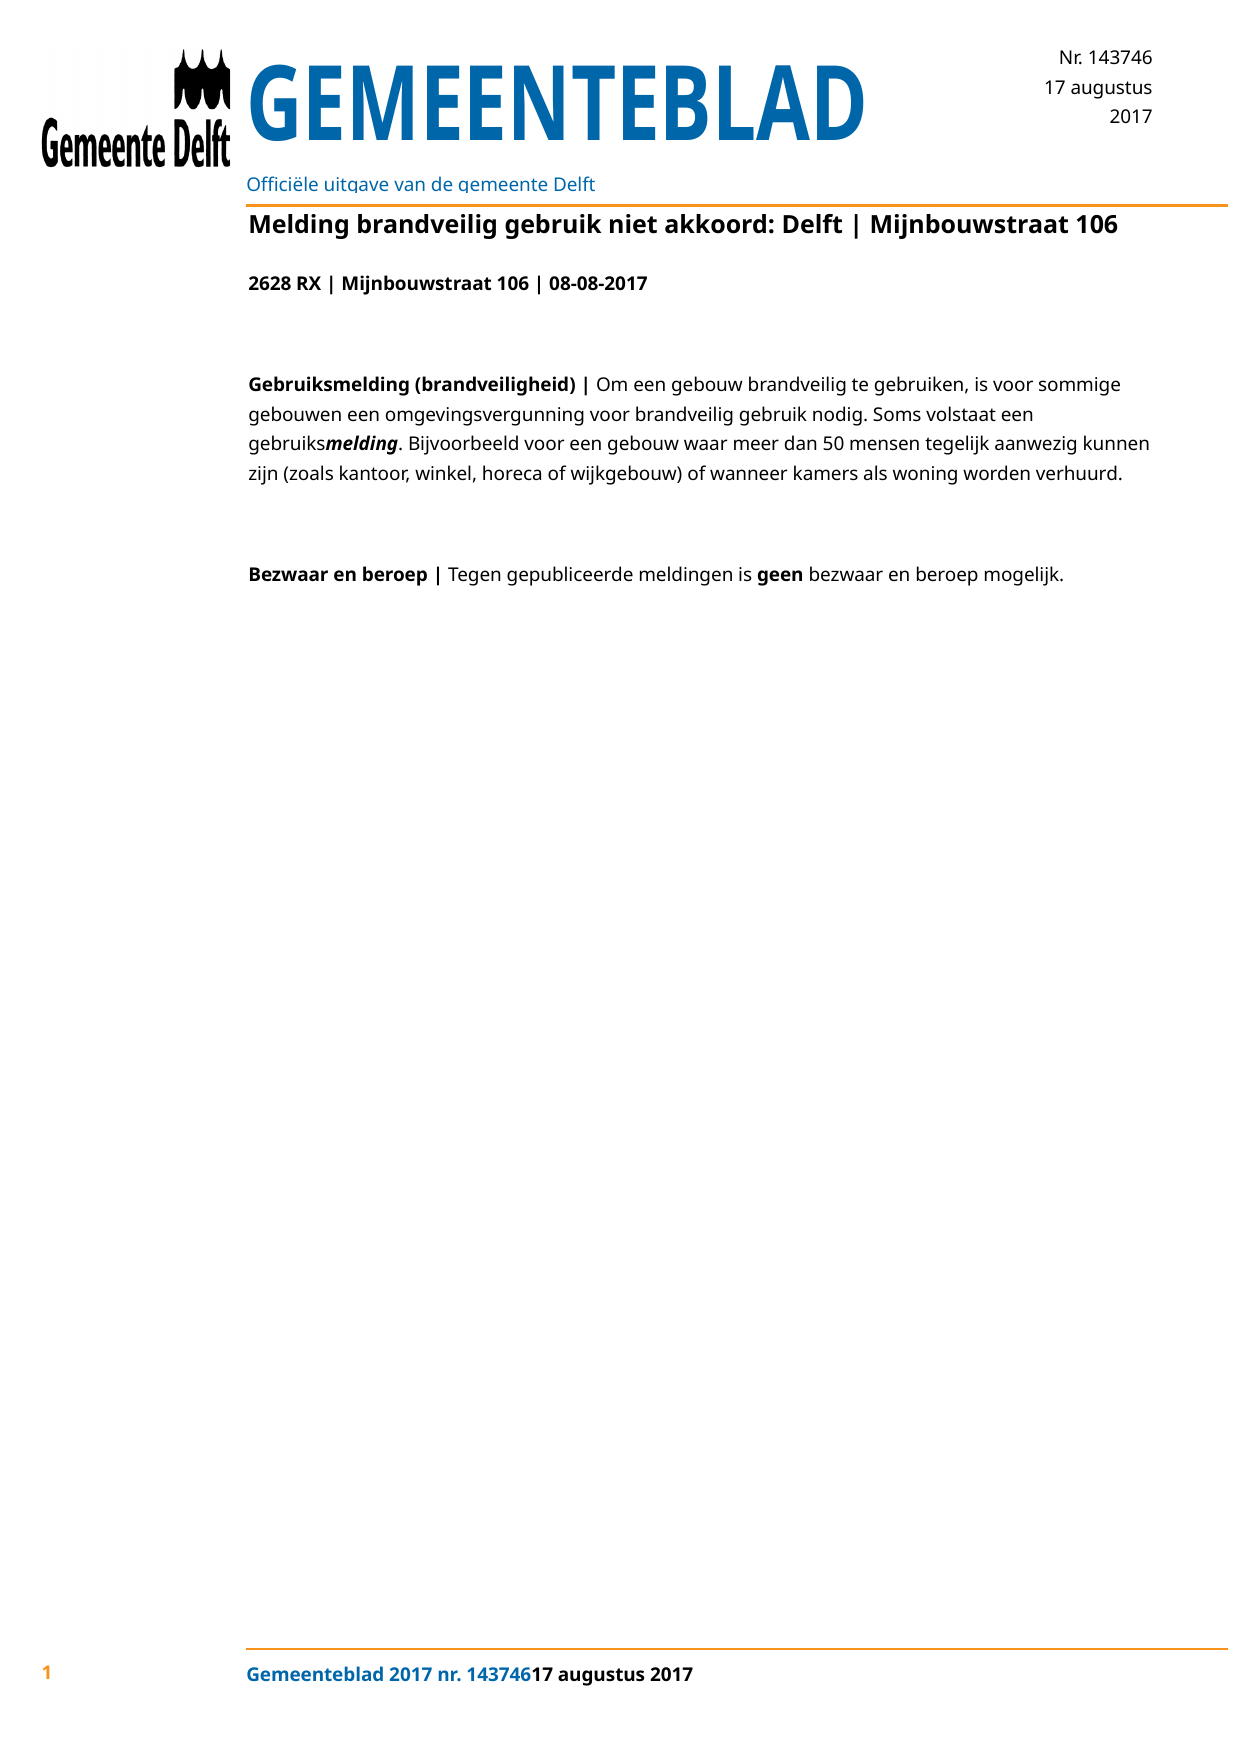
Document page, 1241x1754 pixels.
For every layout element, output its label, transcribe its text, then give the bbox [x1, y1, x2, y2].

text 2628 RX | Mijnbouwstraat 106 | 08-08-2017 [248, 270, 1152, 296]
text Bezwaar en beroep | Tegen gepubliceerde meldingen is geen bezwaar en beroep mogelijk. [248, 561, 1152, 586]
picture [41, 47, 231, 172]
text Gebruiksmelding (brandveiligheid) | Om een gebouw brandveilig te gebruiken, is voor sommige gebouwen een omgevingsvergunning voor brandveilig gebruik nodig. Soms volstaat een gebruiksmelding. Bijvoorbeeld voor een gebouw waar meer dan 50 mensen tegelijk aanwezig kunnen zijn (zoals kantoor, winkel, horeca of wijkgebouw) of wanneer kamers als woning worden verhuurd. [248, 371, 1152, 486]
text Melding brandveilig gebruik niet akkoord: Delft | Mijnbouwstraat 106 [248, 207, 1152, 241]
